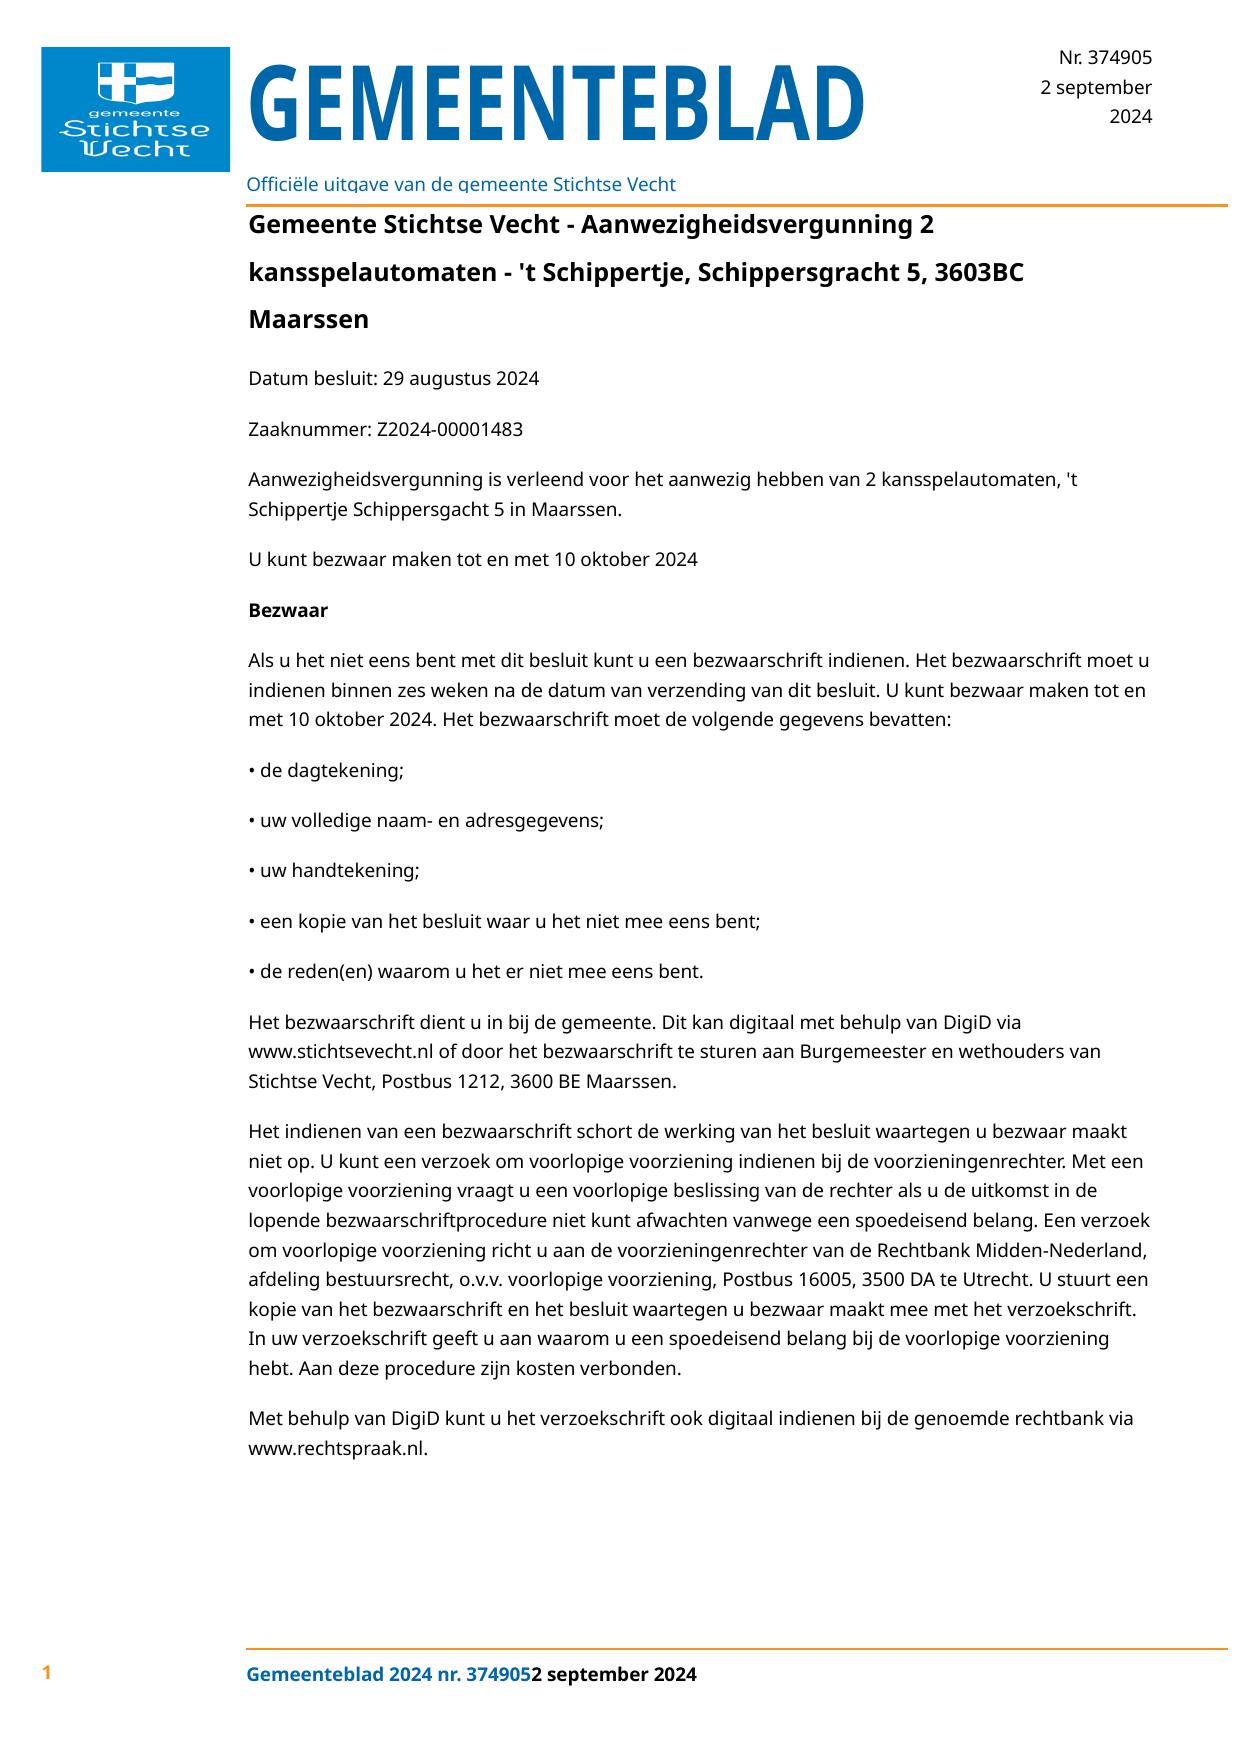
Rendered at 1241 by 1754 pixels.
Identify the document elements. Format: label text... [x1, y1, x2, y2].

text Zaaknummer: Z2024-00001483 [248, 416, 1152, 442]
text U kunt bezwaar maken tot en met 10 oktober 2024 [248, 546, 1152, 572]
text • de reden(en) waarom u het er niet mee eens bent. [248, 958, 1152, 984]
text • een kopie van het besluit waar u het niet mee eens bent; [248, 908, 1152, 934]
text Gemeente Stichtse Vecht - Aanwezigheidsvergunning 2 kansspelautomaten - 't Schippertje, Schippersgracht 5, 3603BC Maarssen [248, 207, 1152, 336]
text • uw volledige naam- en adresgegevens; [248, 807, 1152, 833]
text Het bezwaarschrift dient u in bij de gemeente. Dit kan digitaal met behulp van DigiD via www.stichtsevecht.nl of door het bezwaarschrift te sturen aan Burgemeester en wethouders van Stichtse Vecht, Postbus 1212, 3600 BE Maarssen. [248, 1009, 1152, 1094]
text Bezwaar [248, 597, 1152, 622]
text Als u het niet eens bent met dit besluit kunt u een bezwaarschrift indienen. Het bezwaarschrift moet u indienen binnen zes weken na de datum van verzending van dit besluit. U kunt bezwaar maken tot en met 10 oktober 2024. Het bezwaarschrift moet de volgende gegevens bevatten: [248, 647, 1152, 732]
text • uw handtekening; [248, 858, 1152, 883]
text Aanwezigheidsvergunning is verleend voor het aanwezig hebben van 2 kansspelautomaten, 't Schippertje Schippersgacht 5 in Maarssen. [248, 466, 1152, 522]
picture [137, 63, 174, 103]
text Met behulp van DigiD kunt u het verzoekschrift ook digitaal indienen bij de genoemde rechtbank via www.rechtspraak.nl. [248, 1406, 1152, 1461]
text Datum besluit: 29 augustus 2024 [248, 366, 1152, 391]
text Het indienen van een bezwaarschrift schort de werking van het besluit waartegen u bezwaar maakt niet op. U kunt een verzoek om voorlopige voorziening indienen bij de voorzieningenrechter. Met een voorlopige voorziening vraagt u een voorlopige beslissing van de rechter als u de uitkomst in de lopende bezwaarschriftprocedure niet kunt afwachten vanwege een spoedeisend belang. Een verzoek om voorlopige voorziening richt u aan de voorzieningenrechter van de Rechtbank Midden-Nederland, afdeling bestuursrecht, o.v.v. voorlopige voorziening, Postbus 16005, 3500 DA te Utrecht. U stuurt een kopie van het bezwaarschrift en het besluit waartegen u bezwaar maakt mee met het verzoekschrift. In uw verzoekschrift geeft u aan waarom u een spoedeisend belang bij de voorlopige voorziening hebt. Aan deze procedure zijn kosten verbonden. [248, 1118, 1152, 1381]
picture [99, 63, 135, 101]
text • de dagtekening; [248, 757, 1152, 782]
